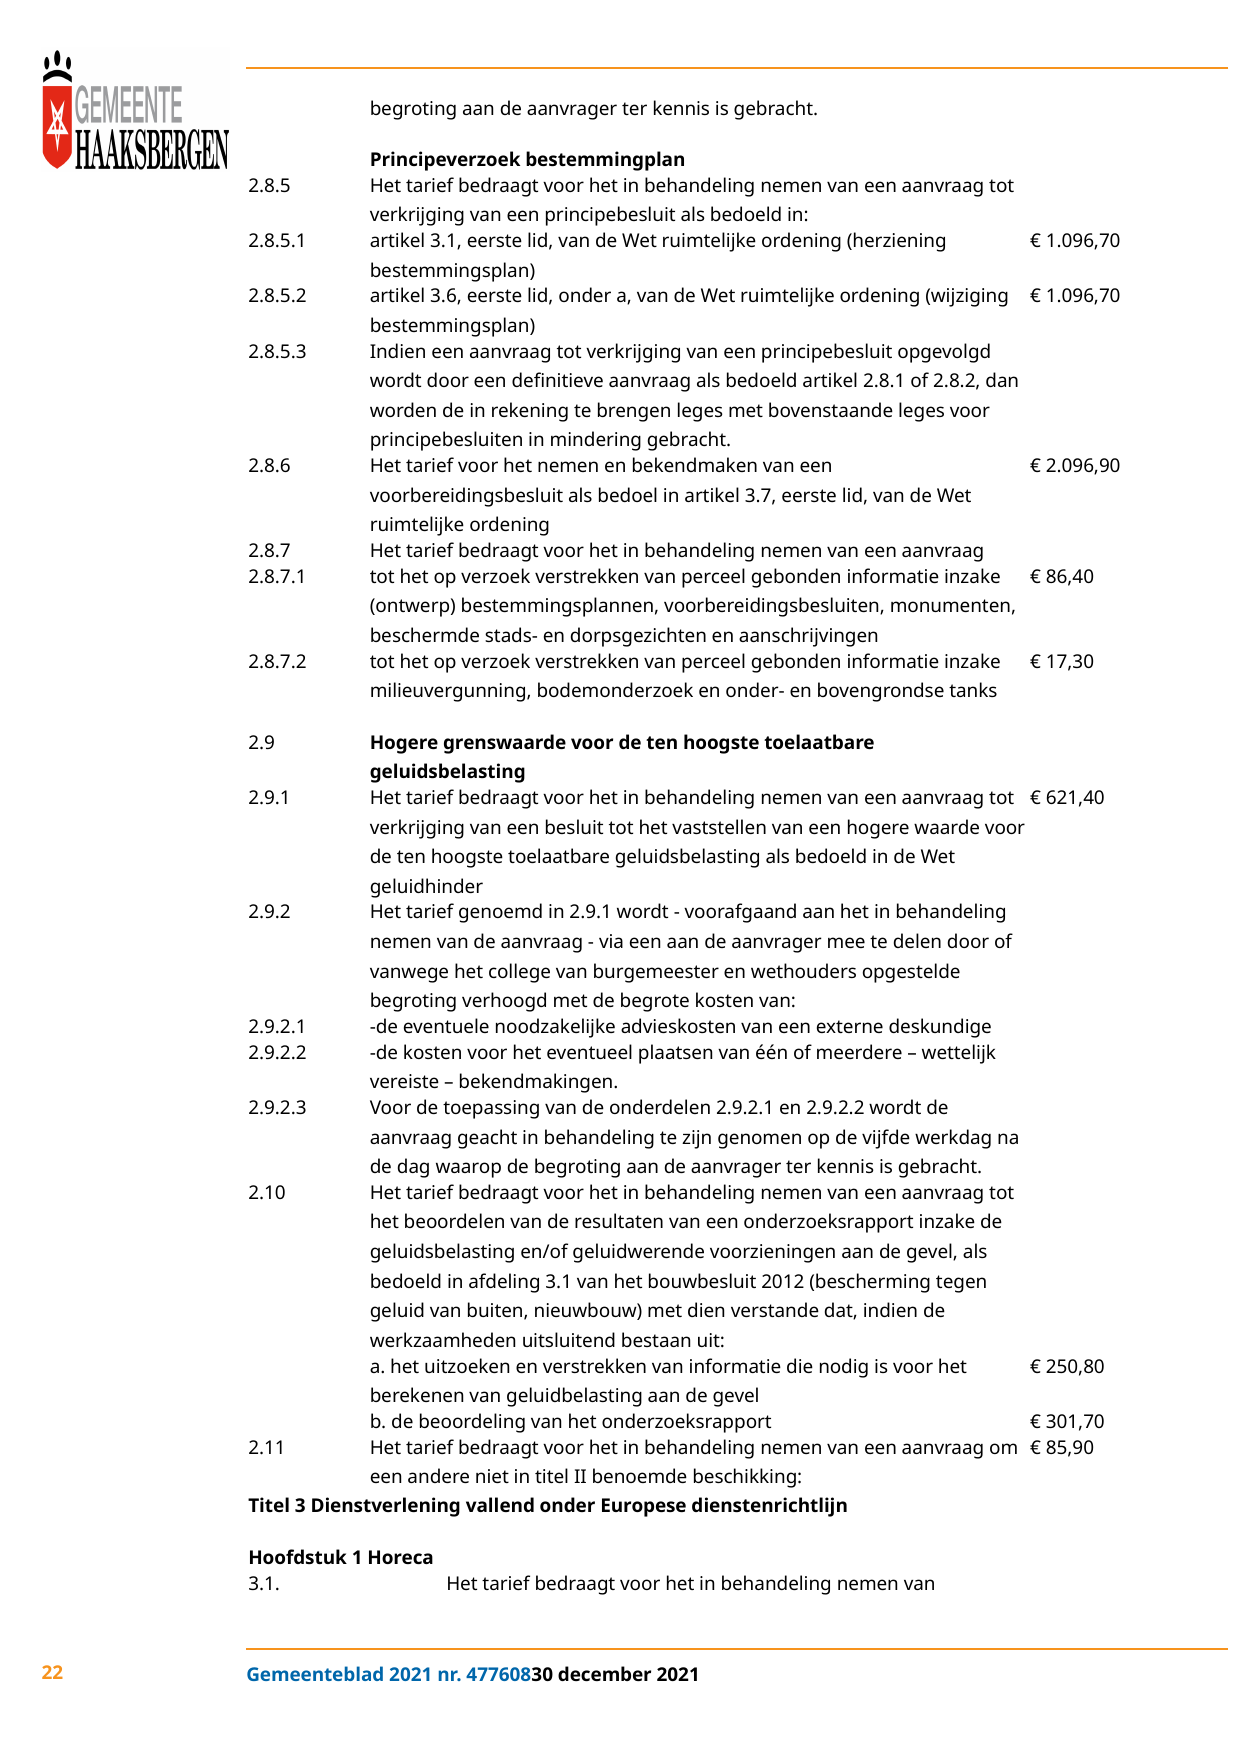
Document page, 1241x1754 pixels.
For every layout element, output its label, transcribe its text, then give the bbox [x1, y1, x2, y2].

table_cell a. het uitzoeken en verstrekken van informatie die nodig is voor het berekenen van geluidbelasting aan de gevel [370, 1353, 1030, 1408]
table_cell 2.8.5 [248, 172, 369, 227]
table_cell 2.9.2.3 [248, 1094, 369, 1179]
table_cell [248, 146, 369, 172]
table_cell tot het op verzoek verstrekken van perceel gebonden informatie inzake (ontwerp) bestemmingsplannen, voorbereidingsbesluiten, monumenten, beschermde stads- en dorpsgezichten en aanschrijvingen [370, 563, 1030, 648]
table_cell [248, 95, 369, 121]
table_cell € 17,30 [1030, 648, 1152, 703]
table_cell Het tarief bedraagt voor het in behandeling nemen van een aanvraag tot verkrijging van een principebesluit als bedoeld in: [370, 172, 1030, 227]
table_cell Het tarief genoemd in 2.9.1 wordt - voorafgaand aan het in behandeling nemen van de aanvraag - via een aan de aanvrager mee te delen door of vanwege het college van burgemeester en wethouders opgestelde begroting verhoogd met de begrote kosten van: [370, 899, 1030, 1013]
table_cell 2.8.6 [248, 453, 369, 537]
table_cell [1030, 729, 1152, 784]
table_cell € 1.096,70 [1030, 227, 1152, 283]
table_cell 2.11 [248, 1434, 369, 1489]
table_cell 2.9 [248, 729, 369, 784]
table_cell 2.8.7.2 [248, 648, 369, 703]
table_cell [1030, 146, 1152, 172]
table_cell tot het op verzoek verstrekken van perceel gebonden informatie inzake milieuvergunning, bodemonderzoek en onder- en bovengrondse tanks [370, 648, 1030, 703]
table_cell [248, 703, 369, 729]
table_cell [1030, 703, 1152, 729]
table_cell [1030, 1039, 1152, 1094]
table_cell -de eventuele noodzakelijke advieskosten van een externe deskundige [370, 1013, 1030, 1039]
table_cell [1030, 338, 1152, 452]
table_cell [1030, 95, 1152, 121]
table_cell 2.9.2.2 [248, 1039, 369, 1094]
table_cell Het tarief bedraagt voor het in behandeling nemen van [446, 1570, 954, 1595]
table_cell Het tarief bedraagt voor het in behandeling nemen van een aanvraag tot verkrijging van een besluit tot het vaststellen van een hogere waarde voor de ten hoogste toelaatbare geluidsbelasting als bedoeld in de Wet geluidhinder [370, 784, 1030, 899]
table_cell € 621,40 [1030, 784, 1152, 899]
table_cell artikel 3.6, eerste lid, onder a, van de Wet ruimtelijke ordening (wijziging bestemmingsplan) [370, 283, 1030, 338]
table_cell € 1.096,70 [1030, 283, 1152, 338]
table_cell € 85,90 [1030, 1434, 1152, 1489]
table_cell [1030, 899, 1152, 1013]
table_cell [248, 1408, 369, 1434]
table_cell [1030, 1013, 1152, 1039]
table_header [954, 1493, 1152, 1518]
table_cell [370, 121, 1030, 146]
table_cell [1030, 1094, 1152, 1179]
table_cell [954, 1544, 1152, 1570]
picture [41, 47, 231, 172]
table_cell Hoofdstuk 1 Horeca [248, 1544, 954, 1570]
table_cell [1030, 537, 1152, 563]
table_cell € 301,70 [1030, 1408, 1152, 1434]
table_cell Hogere grenswaarde voor de ten hoogste toelaatbare geluidsbelasting [370, 729, 1030, 784]
table_cell [1030, 172, 1152, 227]
table_cell begroting aan de aanvrager ter kennis is gebracht. [370, 95, 1030, 121]
table_cell [954, 1570, 1152, 1595]
table_cell [248, 1353, 369, 1408]
table_cell 2.8.7.1 [248, 563, 369, 648]
table_cell [1030, 121, 1152, 146]
table_cell € 250,80 [1030, 1353, 1152, 1408]
table_cell € 86,40 [1030, 563, 1152, 648]
table_cell 2.10 [248, 1179, 369, 1353]
table_cell -de kosten voor het eventueel plaatsen van één of meerdere – wettelijk vereiste – bekendmakingen. [370, 1039, 1030, 1094]
table_cell Indien een aanvraag tot verkrijging van een principebesluit opgevolgd wordt door een definitieve aanvraag als bedoeld artikel 2.8.1 of 2.8.2, dan worden de in rekening te brengen leges met bovenstaande leges voor principebesluiten in mindering gebracht. [370, 338, 1030, 452]
table_cell [370, 703, 1030, 729]
table_cell 2.8.5.2 [248, 283, 369, 338]
table_cell Het tarief voor het nemen en bekendmaken van een voorbereidingsbesluit als bedoel in artikel 3.7, eerste lid, van de Wet ruimtelijke ordening [370, 453, 1030, 537]
table_cell 2.8.5.1 [248, 227, 369, 283]
table_cell [1030, 1179, 1152, 1353]
table_header Titel 3 Dienstverlening vallend onder Europese dienstenrichtlijn [248, 1493, 954, 1518]
table_cell 2.9.2.1 [248, 1013, 369, 1039]
table_cell Het tarief bedraagt voor het in behandeling nemen van een aanvraag [370, 537, 1030, 563]
table_cell [248, 121, 369, 146]
table_cell 2.9.2 [248, 899, 369, 1013]
table_cell Principeverzoek bestemmingplan [370, 146, 1030, 172]
table_cell [248, 1518, 1152, 1544]
table_cell 2.9.1 [248, 784, 369, 899]
table_cell Voor de toepassing van de onderdelen 2.9.2.1 en 2.9.2.2 wordt de aanvraag geacht in behandeling te zijn genomen op de vijfde werkdag na de dag waarop de begroting aan de aanvrager ter kennis is gebracht. [370, 1094, 1030, 1179]
table_cell artikel 3.1, eerste lid, van de Wet ruimtelijke ordening (herziening bestemmingsplan) [370, 227, 1030, 283]
table_cell Het tarief bedraagt voor het in behandeling nemen van een aanvraag tot het beoordelen van de resultaten van een onderzoeksrapport inzake de geluidsbelasting en/of geluidwerende voorzieningen aan de gevel, als bedoeld in afdeling 3.1 van het bouwbesluit 2012 (bescherming tegen geluid van buiten, nieuwbouw) met dien verstande dat, indien de werkzaamheden uitsluitend bestaan uit: [370, 1179, 1030, 1353]
table_cell Het tarief bedraagt voor het in behandeling nemen van een aanvraag om een andere niet in titel II benoemde beschikking: [370, 1434, 1030, 1489]
table_cell 3.1. [248, 1570, 446, 1595]
table_cell b. de beoordeling van het onderzoeksrapport [370, 1408, 1030, 1434]
table_cell € 2.096,90 [1030, 453, 1152, 537]
table_cell 2.8.5.3 [248, 338, 369, 452]
table_cell 2.8.7 [248, 537, 369, 563]
